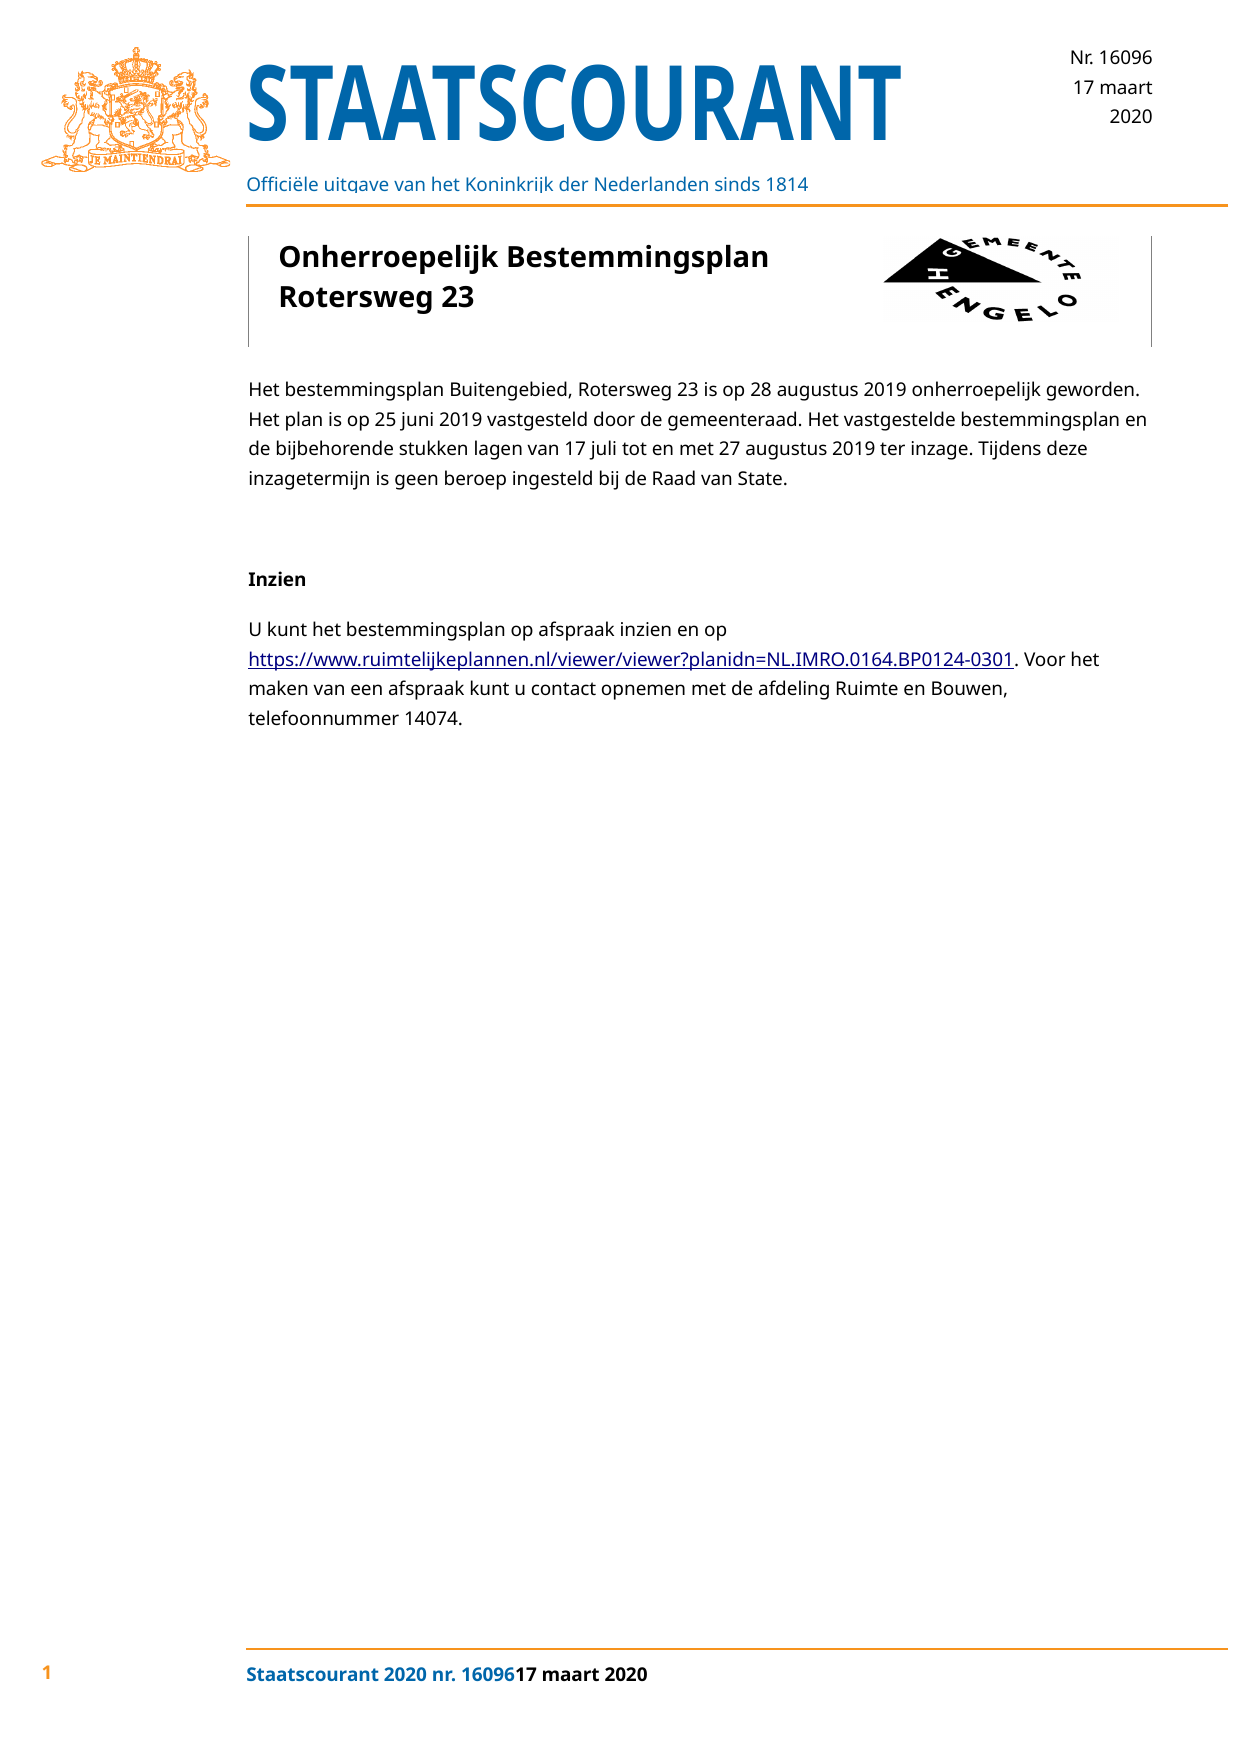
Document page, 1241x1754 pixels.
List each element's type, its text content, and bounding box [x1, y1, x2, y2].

text U kunt het bestemmingsplan op afspraak inzien en op https://www.ruimtelijkeplannen.nl/viewer/viewer?planidn=NL.IMRO.0164.BP0124-0301. Voor het maken van een afspraak kunt u contact opnemen met de afdeling Ruimte en Bouwen, telefoonnummer 14074. [248, 616, 1152, 731]
text Het bestemmingsplan Buitengebied, Rotersweg 23 is op 28 augustus 2019 onherroepelijk geworden. Het plan is op 25 juni 2019 vastgesteld door de gemeenteraad. Het vastgestelde bestemmingsplan en de bijbehorende stukken lagen van 17 juli tot en met 27 augustus 2019 ter inzage. Tijdens deze inzagetermijn is geen beroep ingesteld bij de Raad van State. [248, 376, 1152, 491]
table_header [850, 236, 1151, 347]
text Inzien [248, 566, 1152, 592]
table_header Onherroepelijk Bestemmingsplan Rotersweg 23 [249, 236, 850, 347]
picture [41, 47, 231, 172]
picture [882, 236, 1119, 322]
